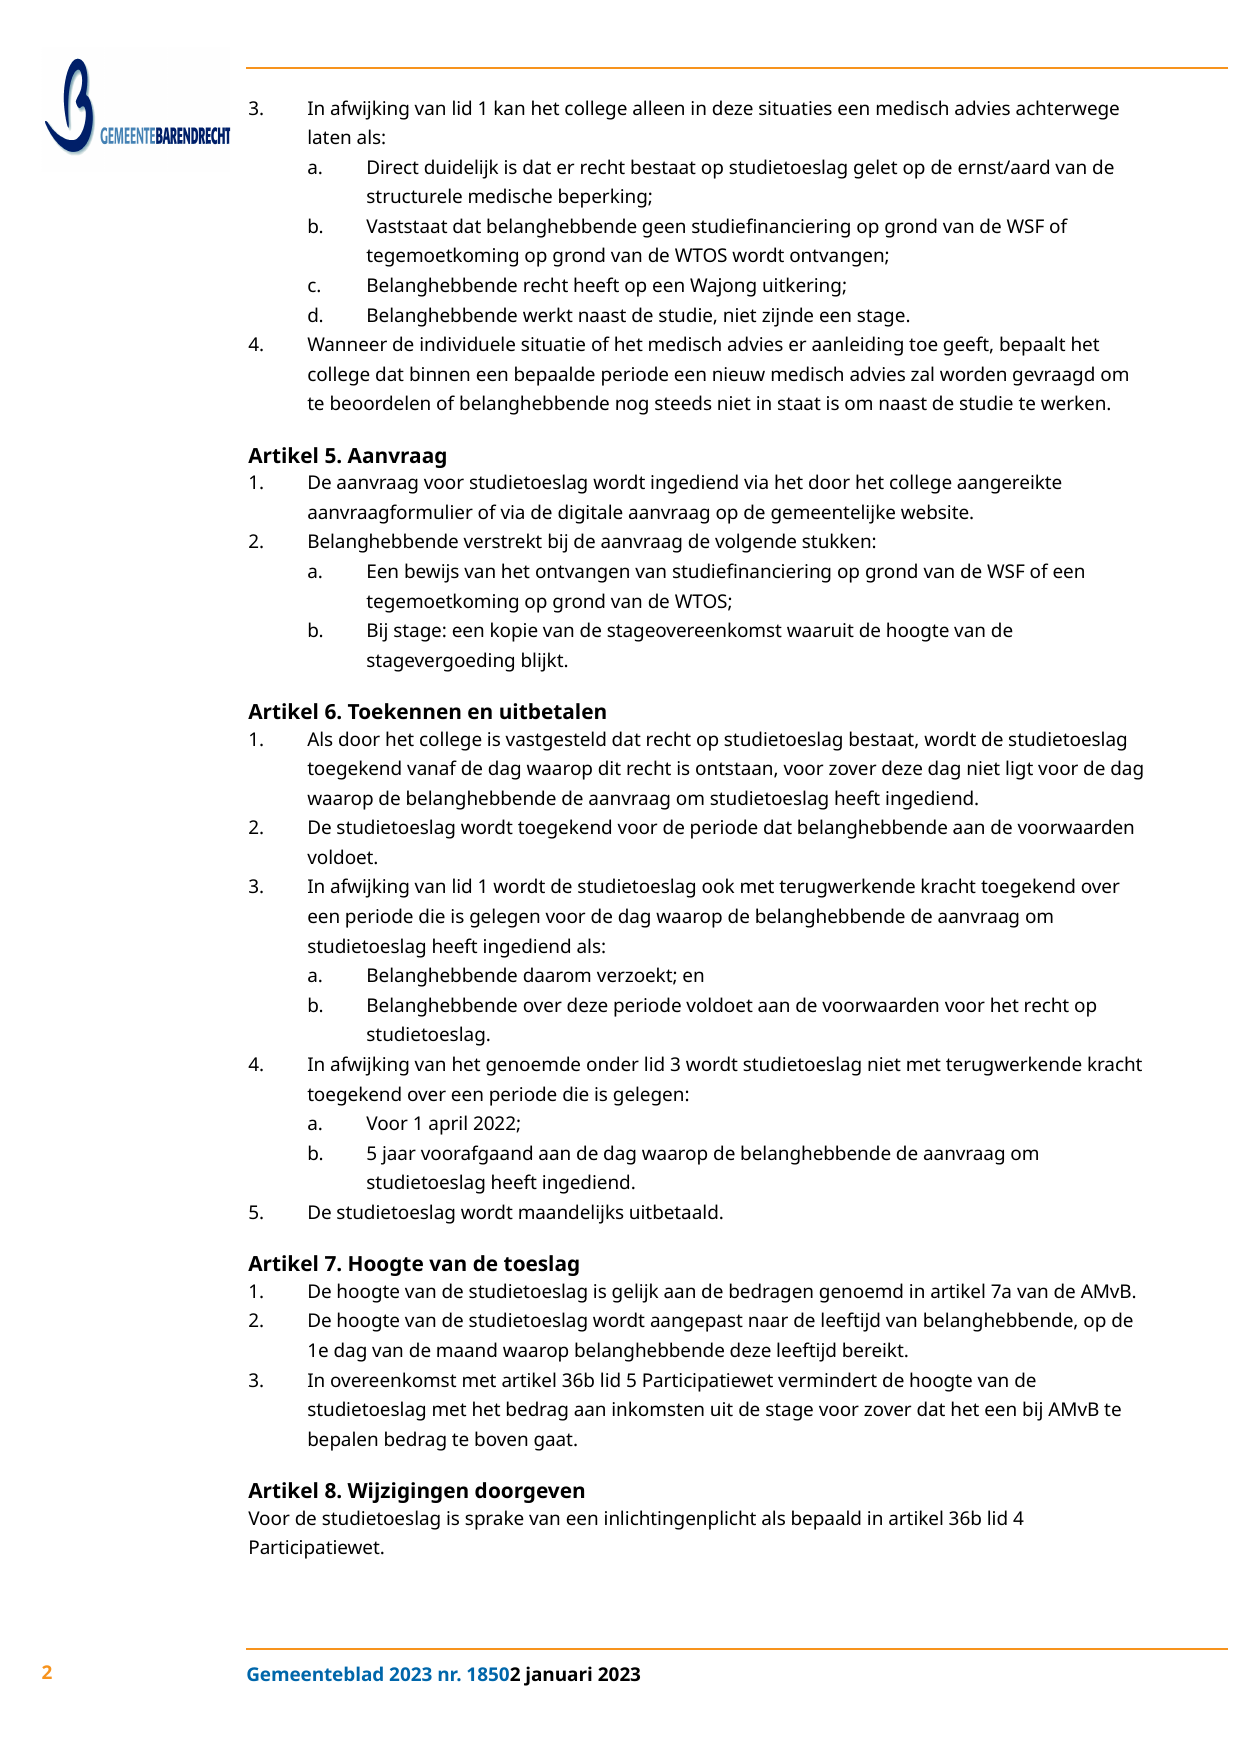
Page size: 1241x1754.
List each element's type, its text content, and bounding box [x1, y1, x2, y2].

picture [41, 47, 231, 172]
list Vaststaat dat belanghebbende geen studiefinanciering op grond van de WSF of tegemoetkoming op grond van de WTOS wordt ontvangen; [307, 213, 1152, 268]
list Belanghebbende recht heeft op een Wajong uitkering; [307, 272, 1152, 298]
list In afwijking van het genoemde onder lid 3 wordt studietoeslag niet met terugwerkende kracht toegekend over een periode die is gelegen: [248, 1051, 1152, 1107]
text Artikel 6. Toekennen en uitbetalen [248, 697, 1152, 726]
list Bij stage: een kopie van de stageovereenkomst waaruit de hoogte van de stagevergoeding blijkt. [307, 617, 1152, 673]
list Direct duidelijk is dat er recht bestaat op studietoeslag gelet op de ernst/aard van de structurele medische beperking; [307, 154, 1152, 209]
list Belanghebbende over deze periode voldoet aan de voorwaarden voor het recht op studietoeslag. [307, 992, 1152, 1047]
list In afwijking van lid 1 wordt de studietoeslag ook met terugwerkende kracht toegekend over een periode die is gelegen voor de dag waarop de belanghebbende de aanvraag om studietoeslag heeft ingediend als: [248, 874, 1152, 959]
list 5 jaar voorafgaand aan de dag waarop de belanghebbende de aanvraag om studietoeslag heeft ingediend. [307, 1140, 1152, 1195]
list Belanghebbende daarom verzoekt; en [307, 962, 1152, 988]
list De aanvraag voor studietoeslag wordt ingediend via het door het college aangereikte aanvraagformulier of via de digitale aanvraag op de gemeentelijke website. [248, 469, 1152, 525]
list Voor 1 april 2022; [307, 1110, 1152, 1136]
list Als door het college is vastgesteld dat recht op studietoeslag bestaat, wordt de studietoeslag toegekend vanaf de dag waarop dit recht is ontstaan, voor zover deze dag niet ligt voor de dag waarop de belanghebbende de aanvraag om studietoeslag heeft ingediend. [248, 726, 1152, 811]
list In afwijking van lid 1 kan het college alleen in deze situaties een medisch advies achterwege laten als: [248, 95, 1152, 150]
text Artikel 7. Hoogte van de toeslag [248, 1249, 1152, 1278]
text Artikel 5. Aanvraag [248, 441, 1152, 469]
list De hoogte van de studietoeslag is gelijk aan de bedragen genoemd in artikel 7a van de AMvB. [248, 1278, 1152, 1304]
list In overeenkomst met artikel 36b lid 5 Participatiewet vermindert de hoogte van de studietoeslag met het bedrag aan inkomsten uit de stage voor zover dat het een bij AMvB te bepalen bedrag te boven gaat. [248, 1367, 1152, 1452]
list Belanghebbende verstrekt bij de aanvraag de volgende stukken: [248, 529, 1152, 554]
list Wanneer de individuele situatie of het medisch advies er aanleiding toe geeft, bepaalt het college dat binnen een bepaalde periode een nieuw medisch advies zal worden gevraagd om te beoordelen of belanghebbende nog steeds niet in staat is om naast de studie te werken. [248, 331, 1152, 416]
list De studietoeslag wordt toegekend voor de periode dat belanghebbende aan de voorwaarden voldoet. [248, 814, 1152, 870]
list Een bewijs van het ontvangen van studiefinanciering op grond van de WSF of een tegemoetkoming op grond van de WTOS; [307, 558, 1152, 613]
text Artikel 8. Wijzigingen doorgeven [248, 1476, 1152, 1505]
list Belanghebbende werkt naast de studie, niet zijnde een stage. [307, 302, 1152, 328]
text Voor de studietoeslag is sprake van een inlichtingenplicht als bepaald in artikel 36b lid 4 Participatiewet. [248, 1505, 1152, 1560]
list De hoogte van de studietoeslag wordt aangepast naar de leeftijd van belanghebbende, op de 1e dag van de maand waarop belanghebbende deze leeftijd bereikt. [248, 1308, 1152, 1363]
list De studietoeslag wordt maandelijks uitbetaald. [248, 1199, 1152, 1225]
